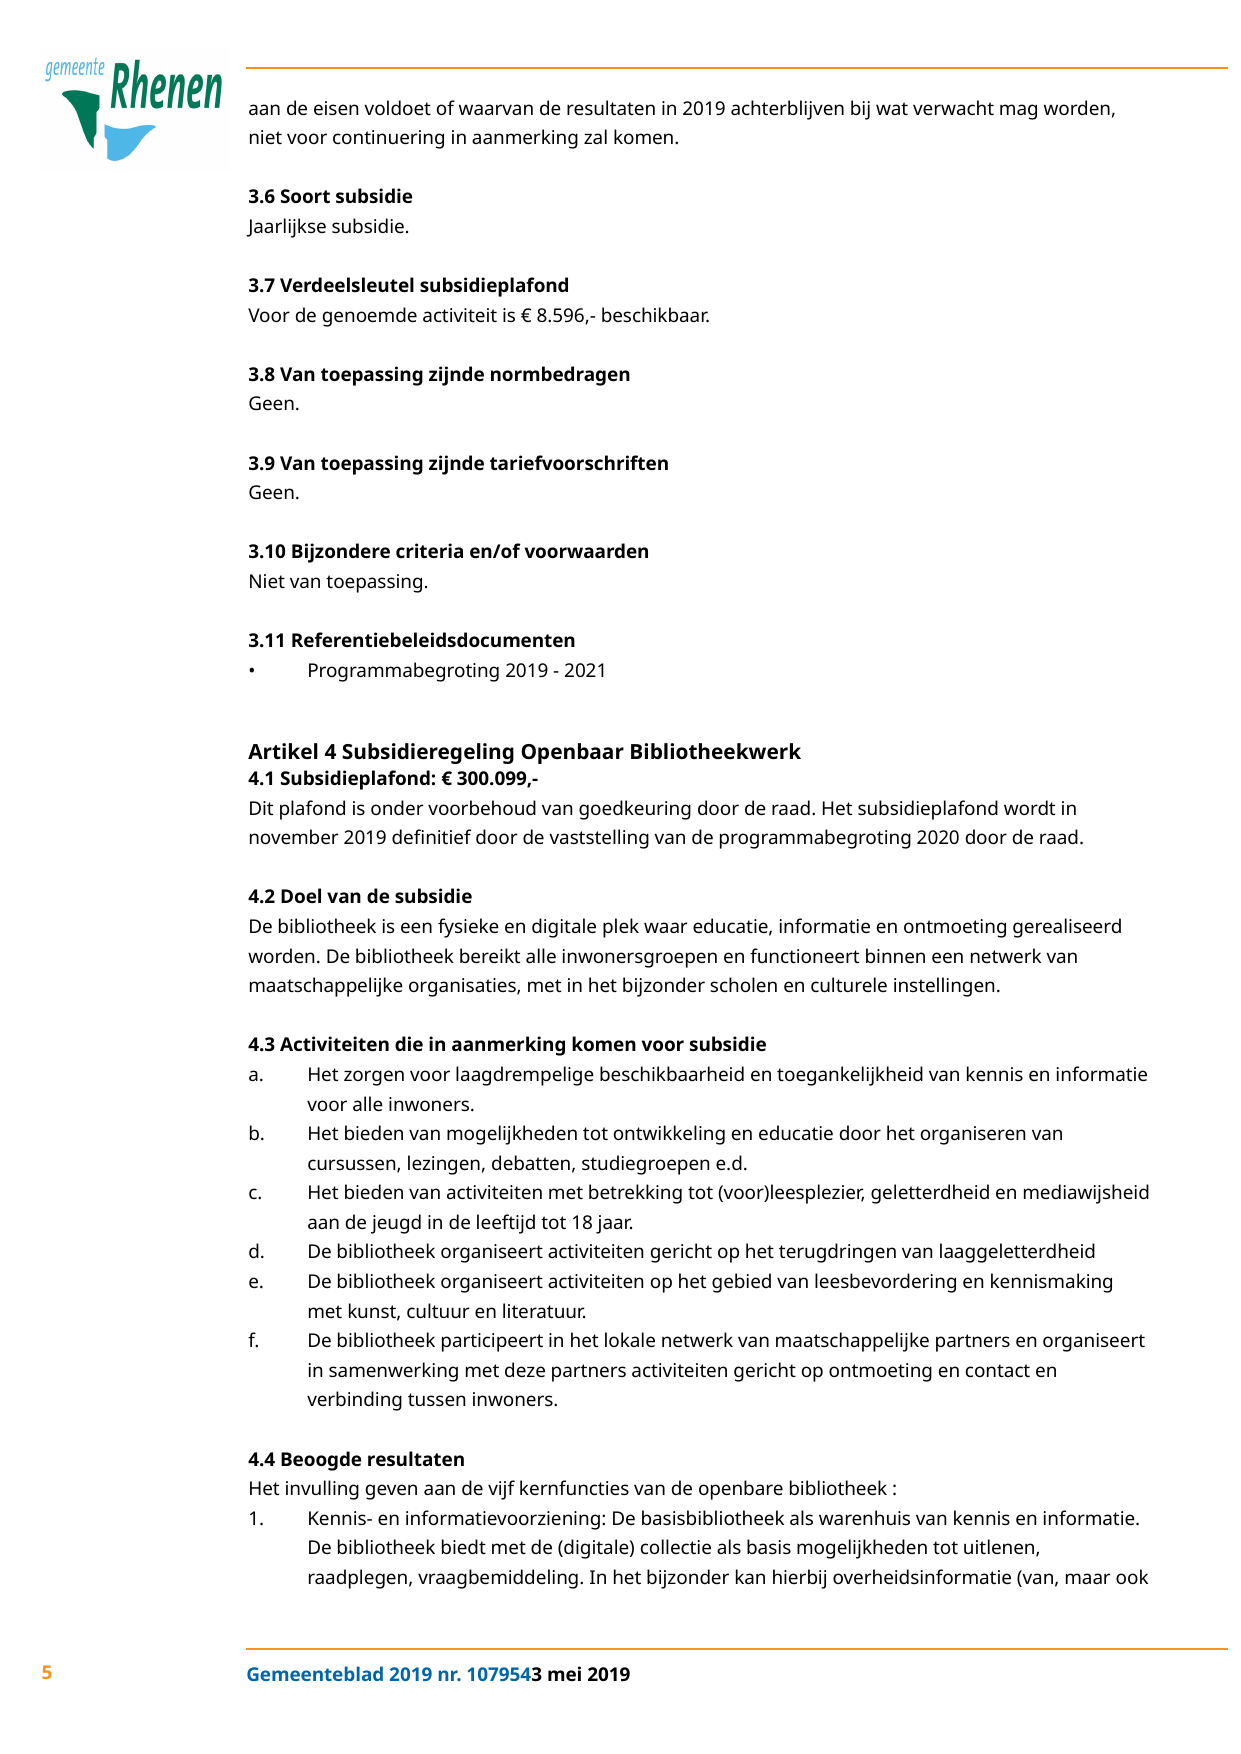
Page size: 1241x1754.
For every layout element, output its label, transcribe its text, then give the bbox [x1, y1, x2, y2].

text 3.8 Van toepassing zijnde normbedragen [248, 361, 1152, 387]
text 4.3 Activiteiten die in aanmerking komen voor subsidie [248, 1032, 1152, 1057]
text 4.4 Beoogde resultaten [248, 1446, 1152, 1471]
text Artikel 4 Subsidieregeling Openbaar Bibliotheekwerk [248, 737, 1152, 765]
text 3.9 Van toepassing zijnde tariefvoorschriften [248, 450, 1152, 476]
list Kennis- en informatievoorziening: De basisbibliotheek als warenhuis van kennis en informatie. De bibliotheek biedt met de (digitale) collectie als basis mogelijkheden tot uitlenen, raadplegen, vraagbemiddeling. In het bijzonder kan hierbij overheidsinformatie (van, maar ook [248, 1505, 1152, 1590]
text Niet van toepassing. [248, 568, 1152, 594]
text Jaarlijkse subsidie. [248, 213, 1152, 239]
text Het invulling geven aan de vijf kernfuncties van de openbare bibliotheek : [248, 1475, 1152, 1501]
text Dit plafond is onder voorbehoud van goedkeuring door de raad. Het subsidieplafond wordt in november 2019 definitief door de vaststelling van de programmabegroting 2020 door de raad. [248, 795, 1152, 850]
picture [41, 47, 231, 172]
list De bibliotheek organiseert activiteiten gericht op het terugdringen van laaggeletterdheid [248, 1239, 1152, 1264]
text De bibliotheek is een fysieke en digitale plek waar educatie, informatie en ontmoeting gerealiseerd worden. De bibliotheek bereikt alle inwonersgroepen en functioneert binnen een netwerk van maatschappelijke organisaties, met in het bijzonder scholen en culturele instellingen. [248, 913, 1152, 998]
text 3.10 Bijzondere criteria en/of voorwaarden [248, 538, 1152, 564]
text 3.11 Referentiebeleidsdocumenten [248, 627, 1152, 653]
text 3.6 Soort subsidie [248, 183, 1152, 209]
text aan de eisen voldoet of waarvan de resultaten in 2019 achterblijven bij wat verwacht mag worden, niet voor continuering in aanmerking zal komen. [248, 95, 1152, 150]
text Geen. [248, 391, 1152, 416]
list Het bieden van mogelijkheden tot ontwikkeling en educatie door het organiseren van cursussen, lezingen, debatten, studiegroepen e.d. [248, 1120, 1152, 1176]
list Het bieden van activiteiten met betrekking tot (voor)leesplezier, geletterdheid en mediawijsheid aan de jeugd in de leeftijd tot 18 jaar. [248, 1179, 1152, 1235]
text Voor de genoemde activiteit is € 8.596,- beschikbaar. [248, 302, 1152, 328]
text Geen. [248, 479, 1152, 505]
list De bibliotheek participeert in het lokale netwerk van maatschappelijke partners en organiseert in samenwerking met deze partners activiteiten gericht op ontmoeting en contact en verbinding tussen inwoners. [248, 1327, 1152, 1412]
text 3.7 Verdeelsleutel subsidieplafond [248, 272, 1152, 298]
text 4.1 Subsidieplafond: € 300.099,- [248, 765, 1152, 791]
text 4.2 Doel van de subsidie [248, 884, 1152, 909]
list De bibliotheek organiseert activiteiten op het gebied van leesbevordering en kennismaking met kunst, cultuur en literatuur. [248, 1268, 1152, 1323]
list Het zorgen voor laagdrempelige beschikbaarheid en toegankelijkheid van kennis en informatie voor alle inwoners. [248, 1061, 1152, 1116]
list Programmabegroting 2019 - 2021 [248, 657, 1152, 683]
